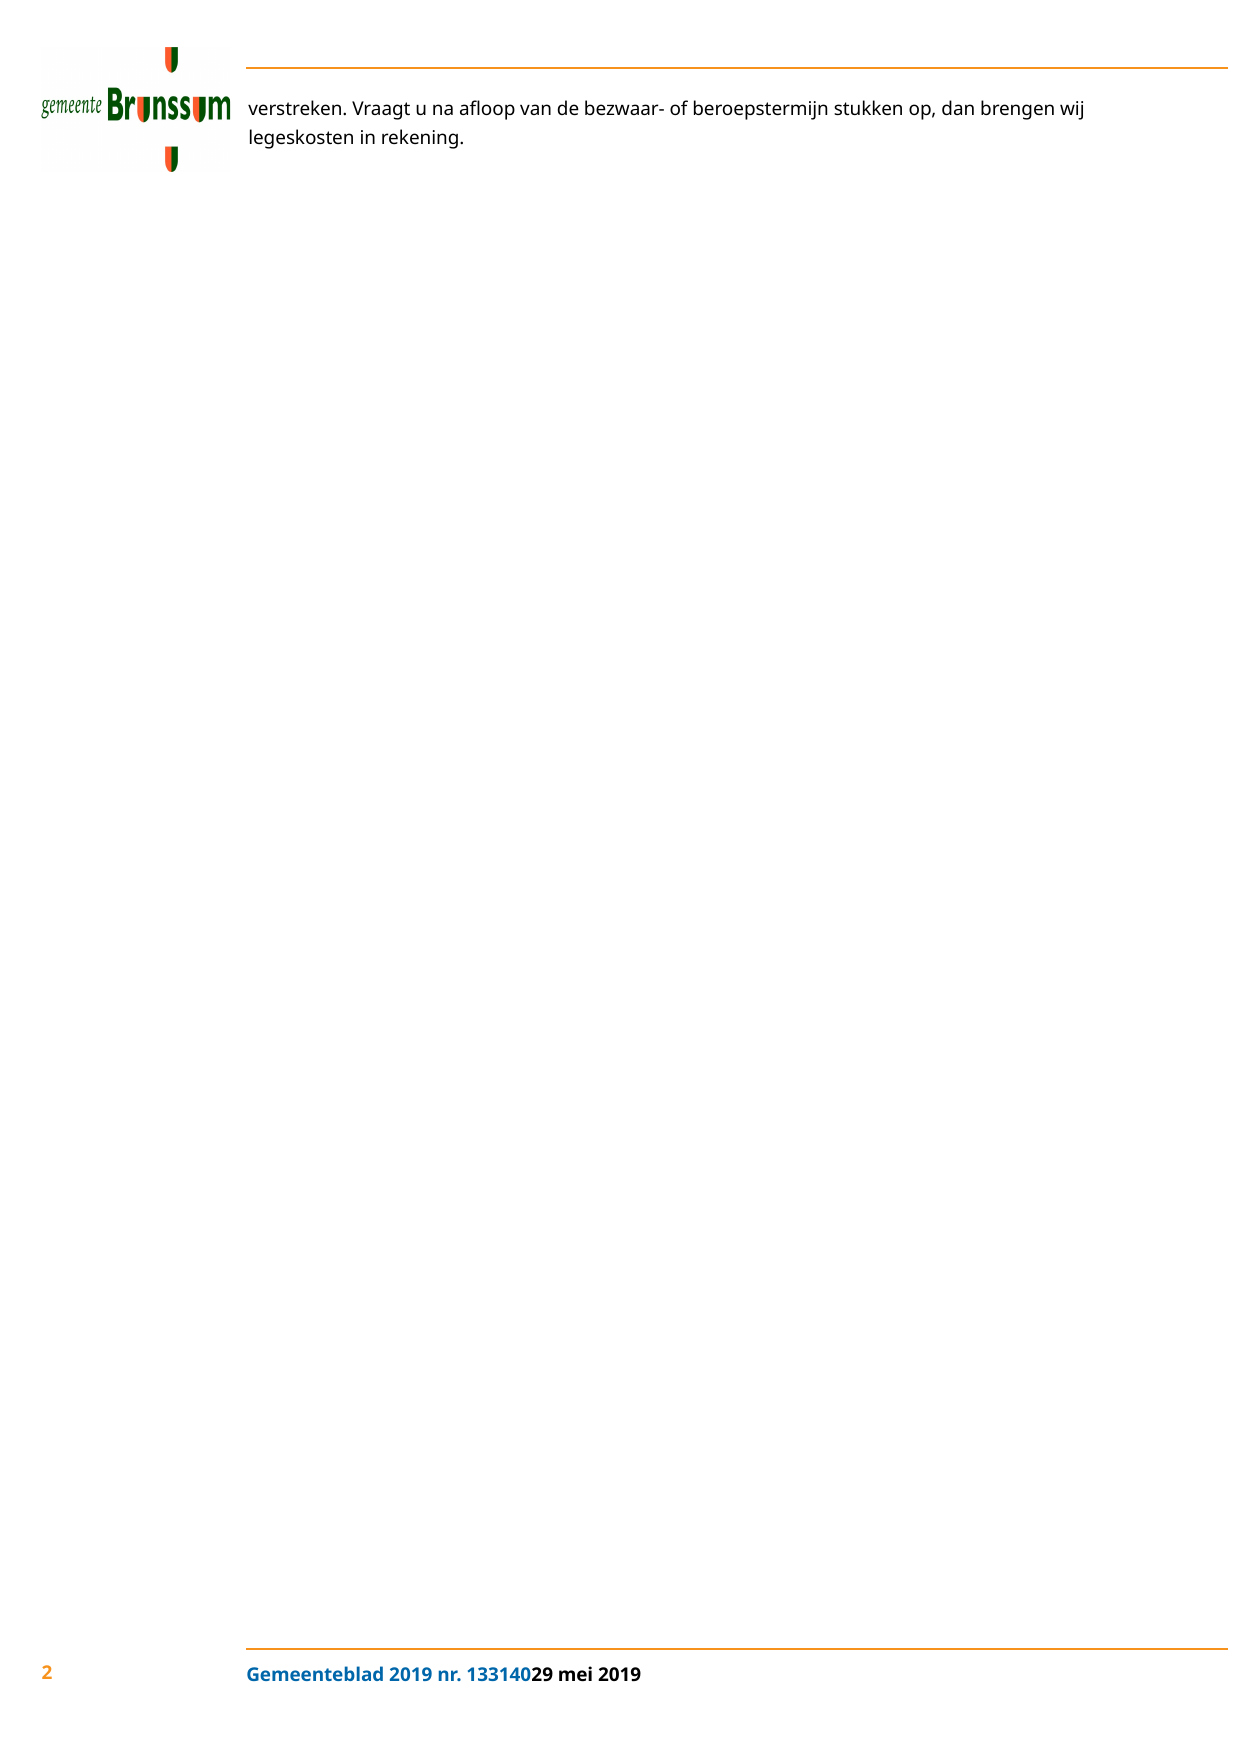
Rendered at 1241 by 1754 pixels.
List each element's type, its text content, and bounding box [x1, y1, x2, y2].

text verstreken. Vraagt u na afloop van de bezwaar- of beroepstermijn stukken op, dan brengen wij legeskosten in rekening. [248, 95, 1152, 150]
picture [41, 47, 231, 172]
